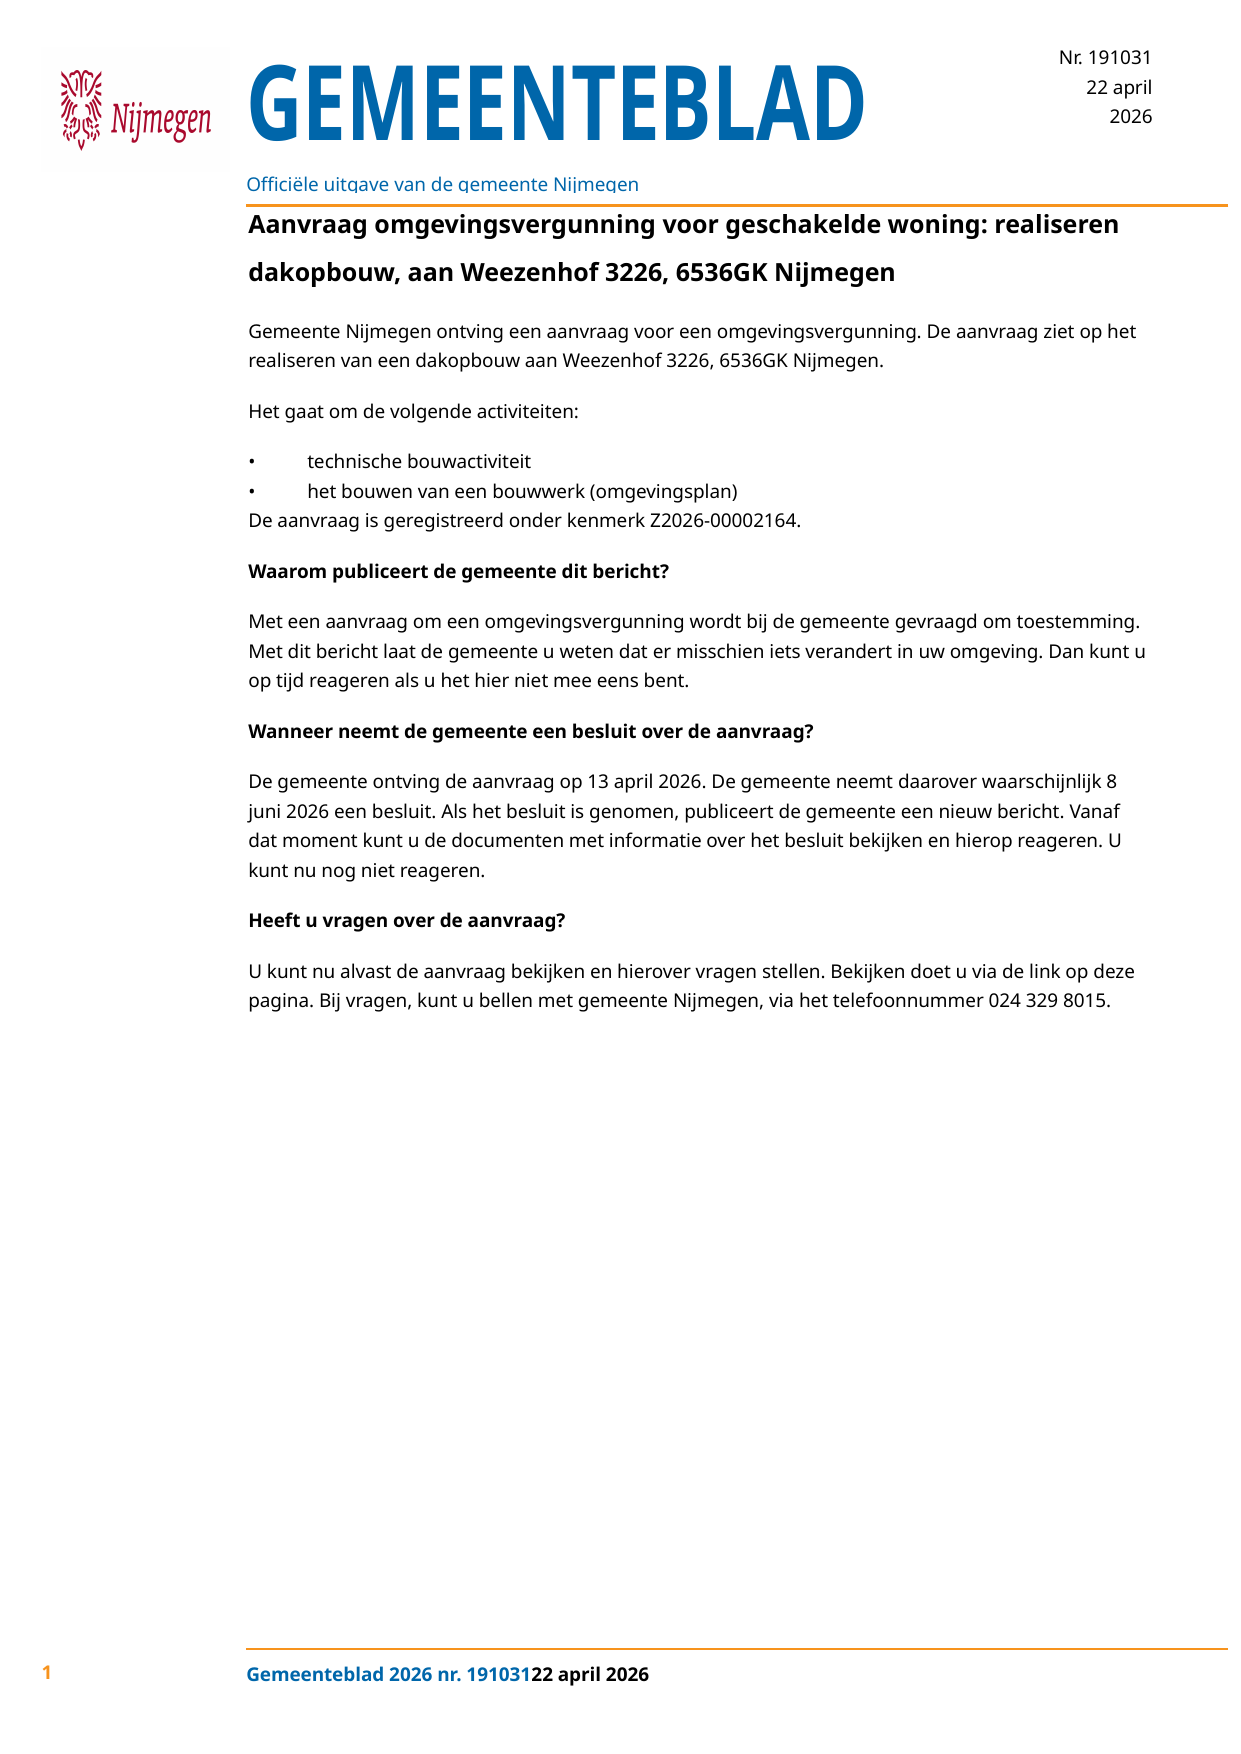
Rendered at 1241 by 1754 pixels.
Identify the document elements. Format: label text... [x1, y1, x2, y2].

text Het gaat om de volgende activiteiten: [248, 398, 1152, 424]
picture [41, 47, 231, 172]
text Wanneer neemt de gemeente een besluit over de aanvraag? [248, 718, 1152, 744]
text Gemeente Nijmegen ontving een aanvraag voor een omgevingsvergunning. De aanvraag ziet op het realiseren van een dakopbouw aan Weezenhof 3226, 6536GK Nijmegen. [248, 318, 1152, 373]
list het bouwen van een bouwwerk (omgevingsplan) [248, 478, 1152, 504]
text Met een aanvraag om een omgevingsvergunning wordt bij de gemeente gevraagd om toestemming. Met dit bericht laat de gemeente u weten dat er misschien iets verandert in uw omgeving. Dan kunt u op tijd reageren als u het hier niet mee eens bent. [248, 608, 1152, 693]
text Aanvraag omgevingsvergunning voor geschakelde woning: realiseren dakopbouw, aan Weezenhof 3226, 6536GK Nijmegen [248, 207, 1152, 288]
list technische bouwactiviteit [248, 448, 1152, 474]
text Heeft u vragen over de aanvraag? [248, 907, 1152, 933]
text Waarom publiceert de gemeente dit bericht? [248, 558, 1152, 584]
text U kunt nu alvast de aanvraag bekijken en hierover vragen stellen. Bekijken doet u via de link op deze pagina. Bij vragen, kunt u bellen met gemeente Nijmegen, via het telefoonnummer 024 329 8015. [248, 958, 1152, 1013]
text De gemeente ontving de aanvraag op 13 april 2026. De gemeente neemt daarover waarschijnlijk 8 juni 2026 een besluit. Als het besluit is genomen, publiceert de gemeente een nieuw bericht. Vanaf dat moment kunt u de documenten met informatie over het besluit bekijken en hierop reageren. U kunt nu nog niet reageren. [248, 768, 1152, 883]
text De aanvraag is geregistreerd onder kenmerk Z2026-00002164. [248, 507, 1152, 533]
